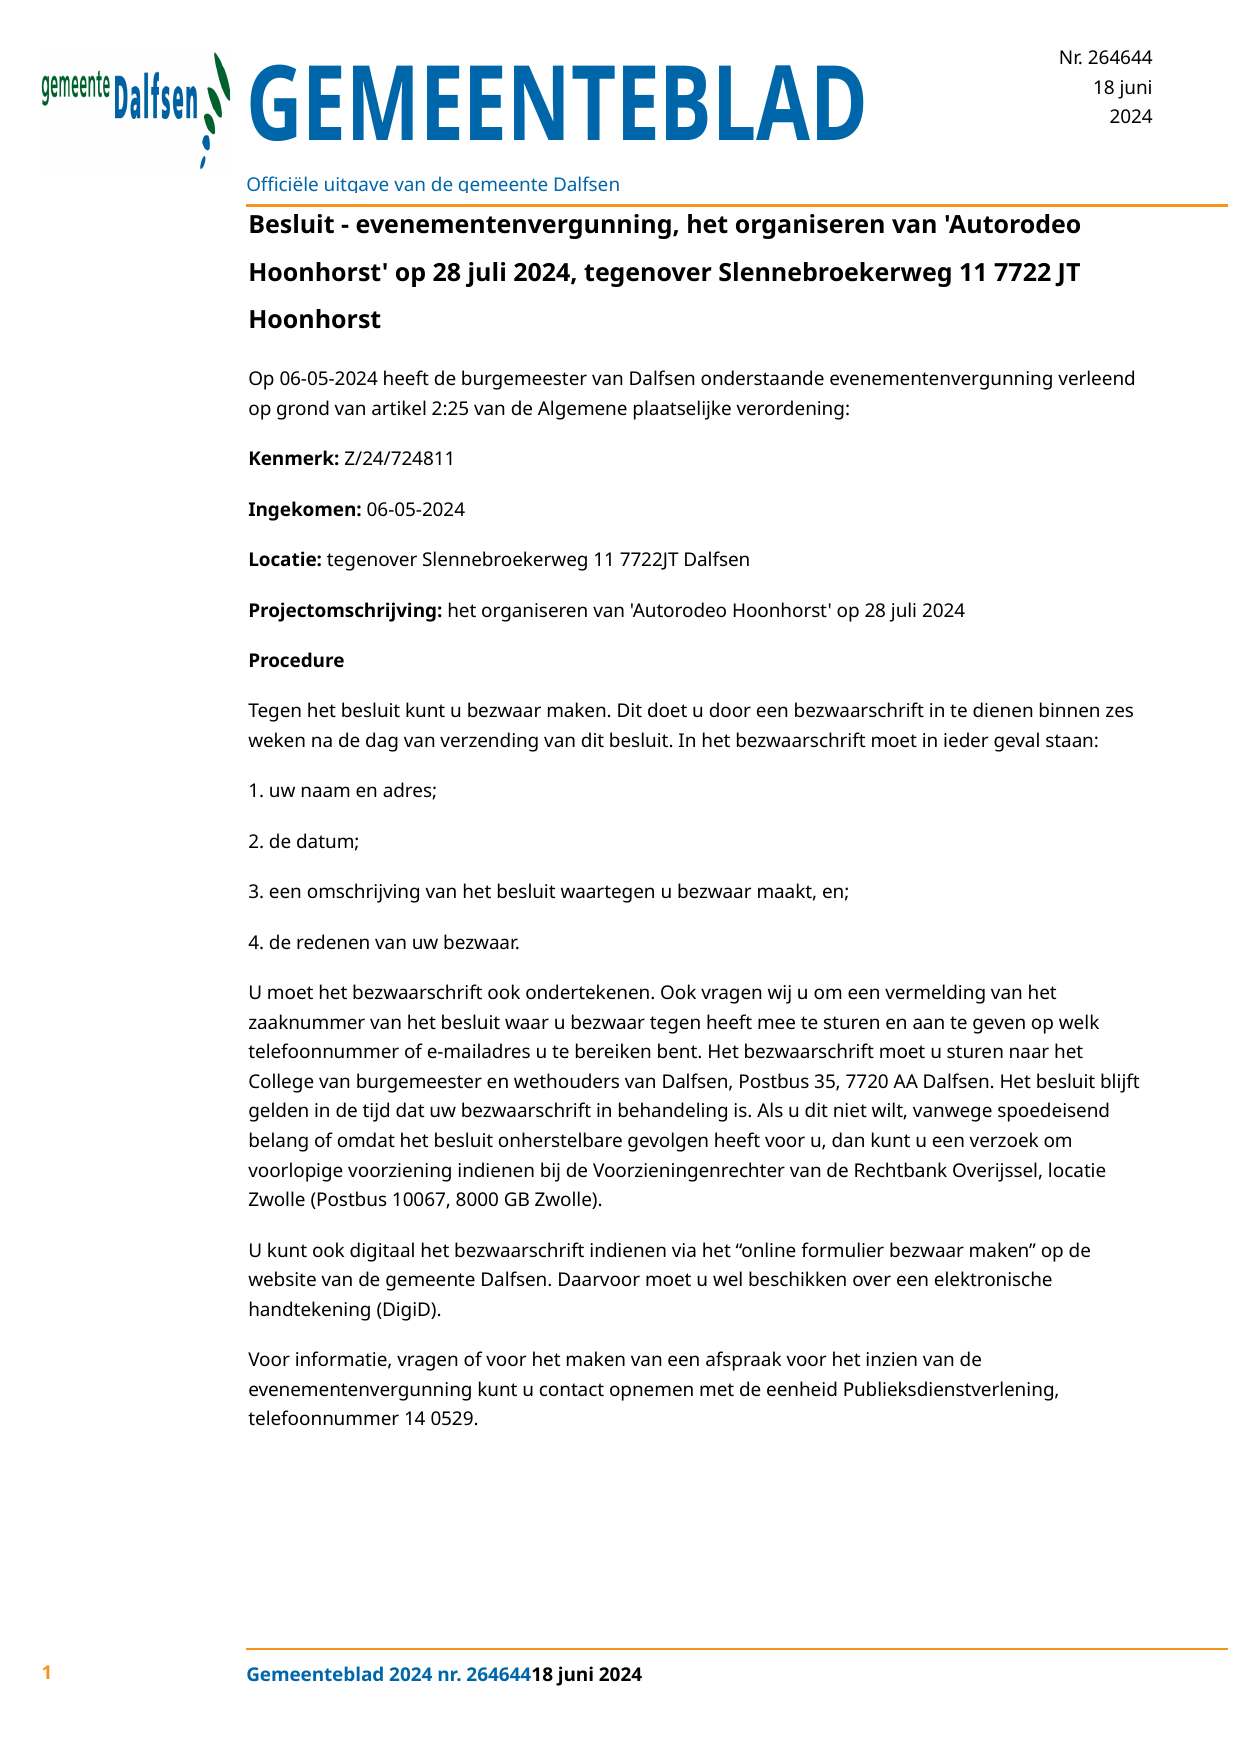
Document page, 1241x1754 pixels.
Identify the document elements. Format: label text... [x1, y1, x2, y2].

text Locatie: tegenover Slennebroekerweg 11 7722JT Dalfsen [248, 546, 1152, 572]
text U kunt ook digitaal het bezwaarschrift indienen via het “online formulier bezwaar maken” op de website van de gemeente Dalfsen. Daarvoor moet u wel beschikken over een elektronische handtekening (DigiD). [248, 1237, 1152, 1322]
text Ingekomen: 06-05-2024 [248, 496, 1152, 522]
picture [41, 47, 231, 172]
text 4. de redenen van uw bezwaar. [248, 929, 1152, 954]
text Op 06-05-2024 heeft de burgemeester van Dalfsen onderstaande evenementenvergunning verleend op grond van artikel 2:25 van de Algemene plaatselijke verordening: [248, 366, 1152, 421]
text Kenmerk: Z/24/724811 [248, 446, 1152, 471]
text Voor informatie, vragen of voor het maken van een afspraak voor het inzien van de evenementenvergunning kunt u contact opnemen met de eenheid Publieksdienstverlening, telefoonnummer 14 0529. [248, 1346, 1152, 1431]
text 2. de datum; [248, 828, 1152, 854]
text Projectomschrijving: het organiseren van 'Autorodeo Hoonhorst' op 28 juli 2024 [248, 597, 1152, 622]
text Tegen het besluit kunt u bezwaar maken. Dit doet u door een bezwaarschrift in te dienen binnen zes weken na de dag van verzending van dit besluit. In het bezwaarschrift moet in ieder geval staan: [248, 698, 1152, 753]
text Besluit - evenementenvergunning, het organiseren van 'Autorodeo Hoonhorst' op 28 juli 2024, tegenover Slennebroekerweg 11 7722 JT Hoonhorst [248, 207, 1152, 336]
text 3. een omschrijving van het besluit waartegen u bezwaar maakt, en; [248, 878, 1152, 904]
text U moet het bezwaarschrift ook ondertekenen. Ook vragen wij u om een vermelding van het zaaknummer van het besluit waar u bezwaar tegen heeft mee te sturen en aan te geven op welk telefoonnummer of e-mailadres u te bereiken bent. Het bezwaarschrift moet u sturen naar het College van burgemeester en wethouders van Dalfsen, Postbus 35, 7720 AA Dalfsen. Het besluit blijft gelden in de tijd dat uw bezwaarschrift in behandeling is. Als u dit niet wilt, vanwege spoedeisend belang of omdat het besluit onherstelbare gevolgen heeft voor u, dan kunt u een verzoek om voorlopige voorziening indienen bij de Voorzieningenrechter van de Rechtbank Overijssel, locatie Zwolle (Postbus 10067, 8000 GB Zwolle). [248, 979, 1152, 1212]
text 1. uw naam en adres; [248, 778, 1152, 803]
text Procedure [248, 647, 1152, 673]
